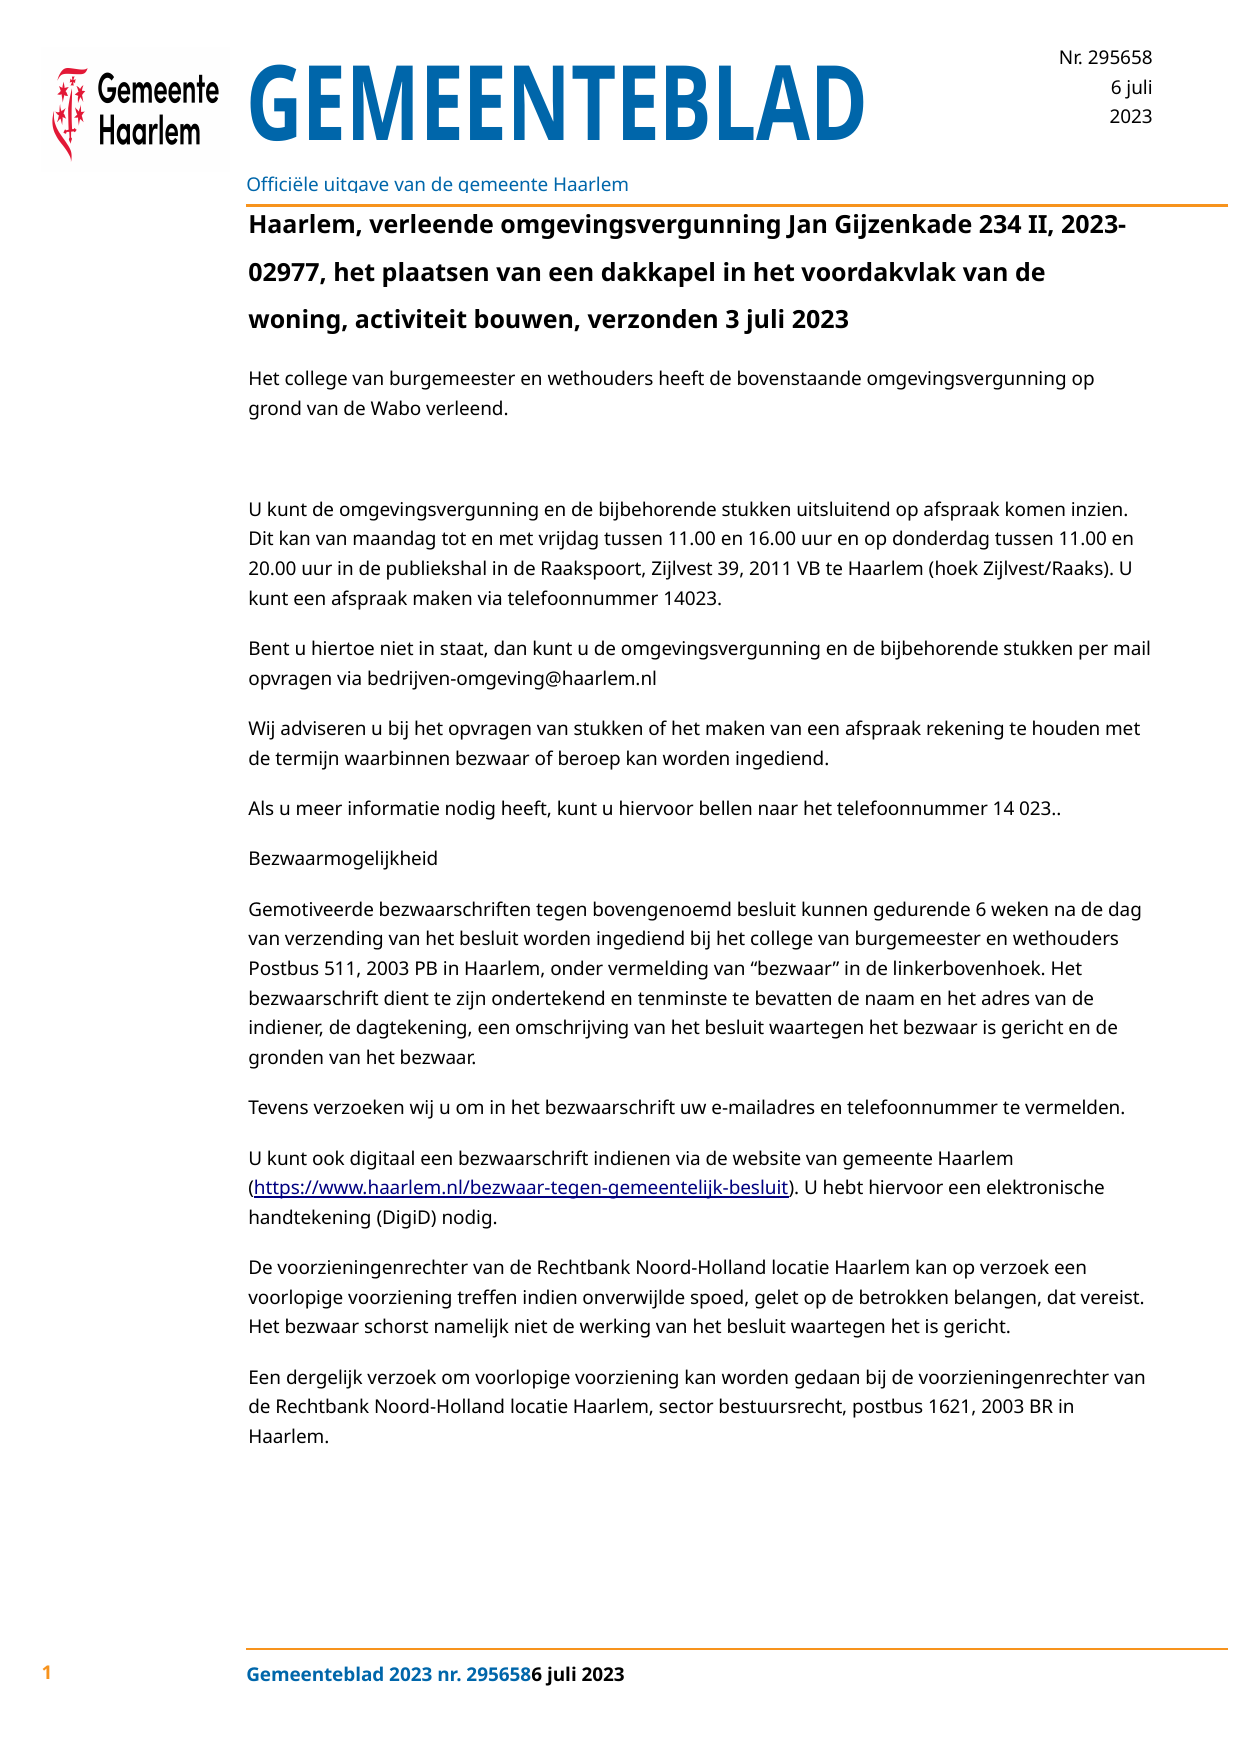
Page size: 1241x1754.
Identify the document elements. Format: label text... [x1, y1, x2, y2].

text U kunt de omgevingsvergunning en de bijbehorende stukken uitsluitend op afspraak komen inzien. Dit kan van maandag tot en met vrijdag tussen 11.00 en 16.00 uur en op donderdag tussen 11.00 en 20.00 uur in de publiekshal in de Raakspoort, Zijlvest 39, 2011 VB te Haarlem (hoek Zijlvest/Raaks). U kunt een afspraak maken via telefoonnummer 14023. [248, 496, 1152, 610]
text Het college van burgemeester en wethouders heeft de bovenstaande omgevingsvergunning op grond van de Wabo verleend. [248, 366, 1152, 421]
text U kunt ook digitaal een bezwaarschrift indienen via de website van gemeente Haarlem (https://www.haarlem.nl/bezwaar-tegen-gemeentelijk-besluit). U hebt hiervoor een elektronische handtekening (DigiD) nodig. [248, 1145, 1152, 1229]
text Een dergelijk verzoek om voorlopige voorziening kan worden gedaan bij de voorzieningenrechter van de Rechtbank Noord-Holland locatie Haarlem, sector bestuursrecht, postbus 1621, 2003 BR in Haarlem. [248, 1364, 1152, 1449]
picture [41, 47, 231, 172]
text Bent u hiertoe niet in staat, dan kunt u de omgevingsvergunning en de bijbehorende stukken per mail opvragen via bedrijven-omgeving@haarlem.nl [248, 635, 1152, 690]
text Wij adviseren u bij het opvragen van stukken of het maken van een afspraak rekening te houden met de termijn waarbinnen bezwaar of beroep kan worden ingediend. [248, 715, 1152, 770]
text Gemotiveerde bezwaarschriften tegen bovengenoemd besluit kunnen gedurende 6 weken na de dag van verzending van het besluit worden ingediend bij het college van burgemeester en wethouders Postbus 511, 2003 PB in Haarlem, onder vermelding van “bezwaar” in de linkerbovenhoek. Het bezwaarschrift dient te zijn ondertekend en tenminste te bevatten de naam en het adres van de indiener, de dagtekening, een omschrijving van het besluit waartegen het bezwaar is gericht en de gronden van het bezwaar. [248, 896, 1152, 1069]
text Tevens verzoeken wij u om in het bezwaarschrift uw e-mailadres en telefoonnummer te vermelden. [248, 1094, 1152, 1120]
text Haarlem, verleende omgevingsvergunning Jan Gijzenkade 234 II, 2023-02977, het plaatsen van een dakkapel in het voordakvlak van de woning, activiteit bouwen, verzonden 3 juli 2023 [248, 207, 1152, 336]
text Als u meer informatie nodig heeft, kunt u hiervoor bellen naar het telefoonnummer 14 023.. [248, 795, 1152, 821]
text De voorzieningenrechter van de Rechtbank Noord-Holland locatie Haarlem kan op verzoek een voorlopige voorziening treffen indien onverwijlde spoed, gelet op de betrokken belangen, dat vereist. Het bezwaar schorst namelijk niet de werking van het besluit waartegen het is gericht. [248, 1254, 1152, 1339]
text Bezwaarmogelijkheid [248, 846, 1152, 871]
